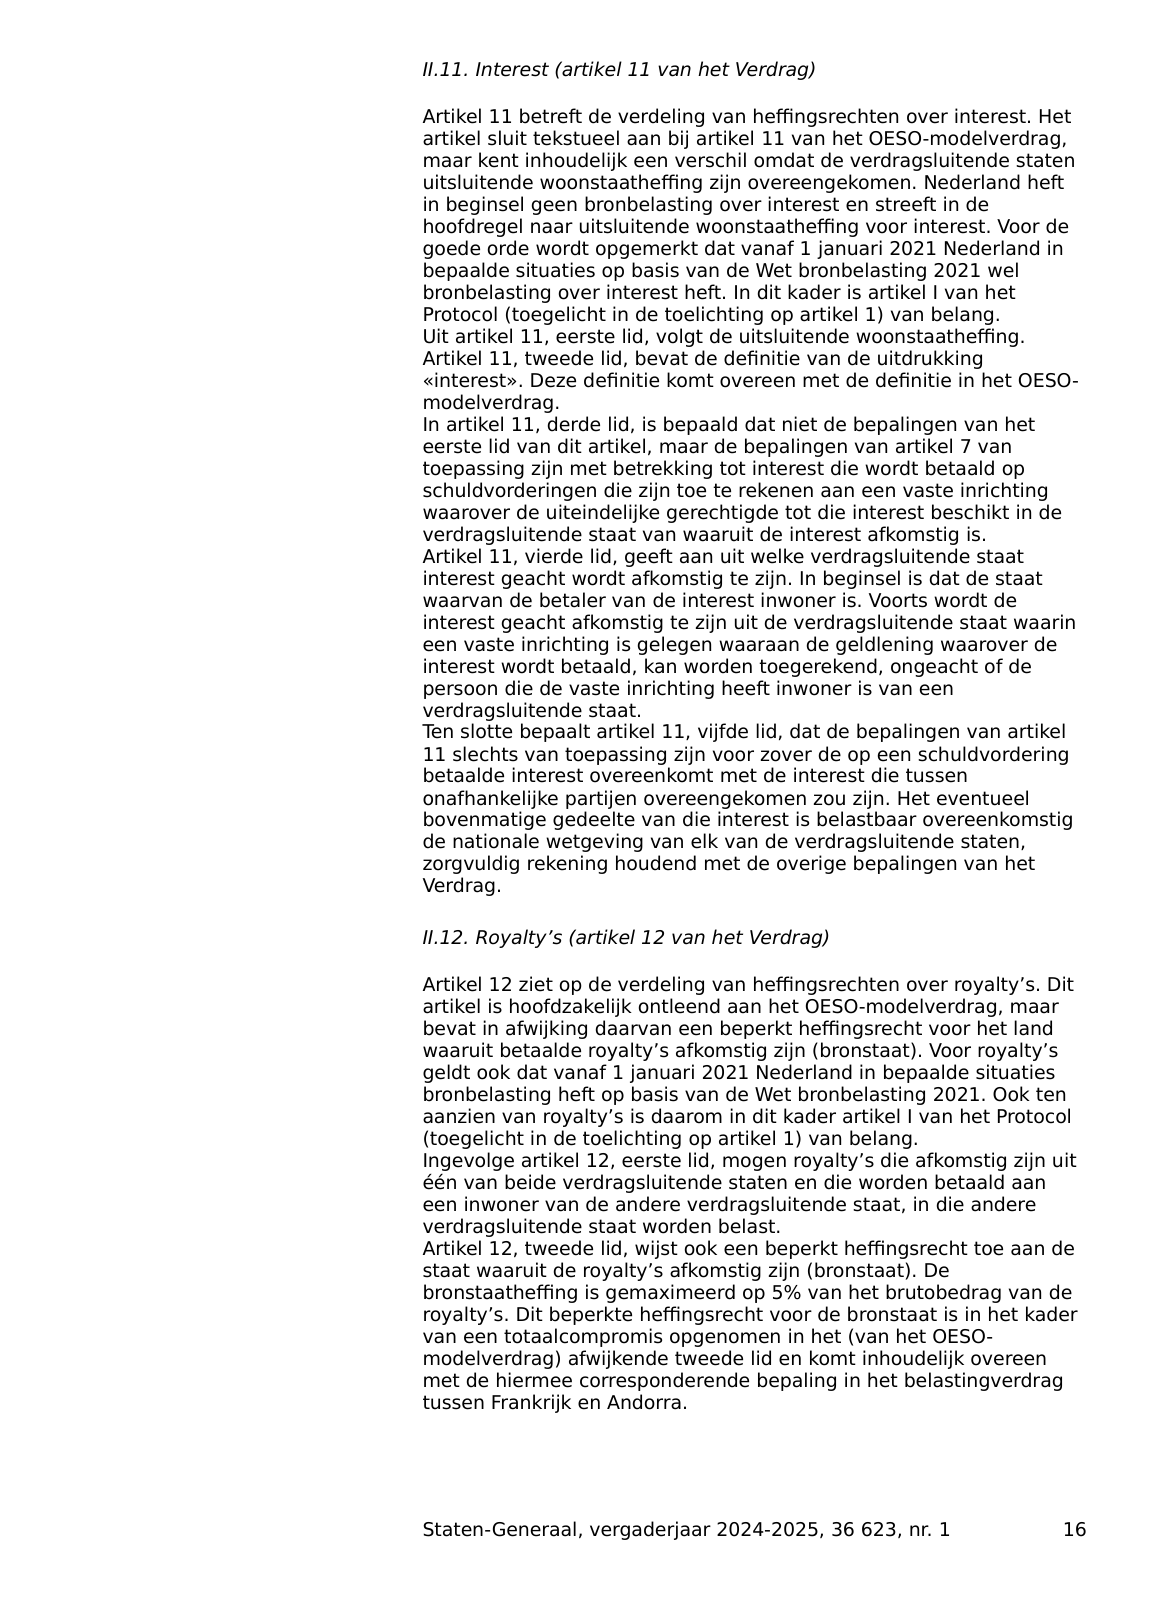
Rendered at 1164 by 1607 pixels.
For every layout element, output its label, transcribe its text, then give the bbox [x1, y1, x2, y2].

text Artikel 11, tweede lid, bevat de definitie van de uitdrukking «interest». Deze definitie komt overeen met de definitie in het OESO-modelverdrag. [422, 348, 1087, 414]
text Ingevolge artikel 12, eerste lid, mogen royalty’s die afkomstig zijn uit één van beide verdragsluitende staten en die worden betaald aan een inwoner van de andere verdragsluitende staat, in die andere verdragsluitende staat worden belast. [422, 1150, 1087, 1238]
text Artikel 12 ziet op de verdeling van heffingsrechten over royalty’s. Dit artikel is hoofdzakelijk ontleend aan het OESO-modelverdrag, maar bevat in afwijking daarvan een beperkt heffingsrecht voor het land waaruit betaalde royalty’s afkomstig zijn (bronstaat). Voor royalty’s geldt ook dat vanaf 1 januari 2021 Nederland in bepaalde situaties bronbelasting heft op basis van de Wet bronbelasting 2021. Ook ten aanzien van royalty’s is daarom in dit kader artikel I van het Protocol (toegelicht in de toelichting op artikel 1) van belang. [422, 974, 1087, 1150]
text Artikel 12, tweede lid, wijst ook een beperkt heffingsrecht toe aan de staat waaruit de royalty’s afkomstig zijn (bronstaat). De bronstaatheffing is gemaximeerd op 5% van het brutobedrag van de royalty’s. Dit beperkte heffingsrecht voor de bronstaat is in het kader van een totaalcompromis opgenomen in het (van het OESO-modelverdrag) afwijkende tweede lid en komt inhoudelijk overeen met de hiermee corresponderende bepaling in het belastingverdrag tussen Frankrijk en Andorra. [422, 1238, 1087, 1414]
subtitle II.12. Royalty’s (artikel 12 van het Verdrag) [422, 927, 1087, 949]
text Ten slotte bepaalt artikel 11, vijfde lid, dat de bepalingen van artikel 11 slechts van toepassing zijn voor zover de op een schuldvordering betaalde interest overeenkomt met de interest die tussen onafhankelijke partijen overeengekomen zou zijn. Het eventueel bovenmatige gedeelte van die interest is belastbaar overeenkomstig de nationale wetgeving van elk van de verdragsluitende staten, zorgvuldig rekening houdend met de overige bepalingen van het Verdrag. [422, 721, 1087, 897]
text Uit artikel 11, eerste lid, volgt de uitsluitende woonstaatheffing. [422, 326, 1087, 348]
text Artikel 11 betreft de verdeling van heffingsrechten over interest. Het artikel sluit tekstueel aan bij artikel 11 van het OESO-modelverdrag, maar kent inhoudelijk een verschil omdat de verdragsluitende staten uitsluitende woonstaatheffing zijn overeengekomen. Nederland heft in beginsel geen bronbelasting over interest en streeft in de hoofdregel naar uitsluitende woonstaatheffing voor interest. Voor de goede orde wordt opgemerkt dat vanaf 1 januari 2021 Nederland in bepaalde situaties op basis van de Wet bronbelasting 2021 wel bronbelasting over interest heft. In dit kader is artikel I van het Protocol (toegelicht in de toelichting op artikel 1) van belang. [422, 106, 1087, 326]
text In artikel 11, derde lid, is bepaald dat niet de bepalingen van het eerste lid van dit artikel, maar de bepalingen van artikel 7 van toepassing zijn met betrekking tot interest die wordt betaald op schuldvorderingen die zijn toe te rekenen aan een vaste inrichting waarover de uiteindelijke gerechtigde tot die interest beschikt in de verdragsluitende staat van waaruit de interest afkomstig is. [422, 414, 1087, 546]
text Artikel 11, vierde lid, geeft aan uit welke verdragsluitende staat interest geacht wordt afkomstig te zijn. In beginsel is dat de staat waarvan de betaler van de interest inwoner is. Voorts wordt de interest geacht afkomstig te zijn uit de verdragsluitende staat waarin een vaste inrichting is gelegen waaraan de geldlening waarover de interest wordt betaald, kan worden toegerekend, ongeacht of de persoon die de vaste inrichting heeft inwoner is van een verdragsluitende staat. [422, 546, 1087, 721]
subtitle II.11. Interest (artikel 11 van het Verdrag) [422, 59, 1087, 81]
